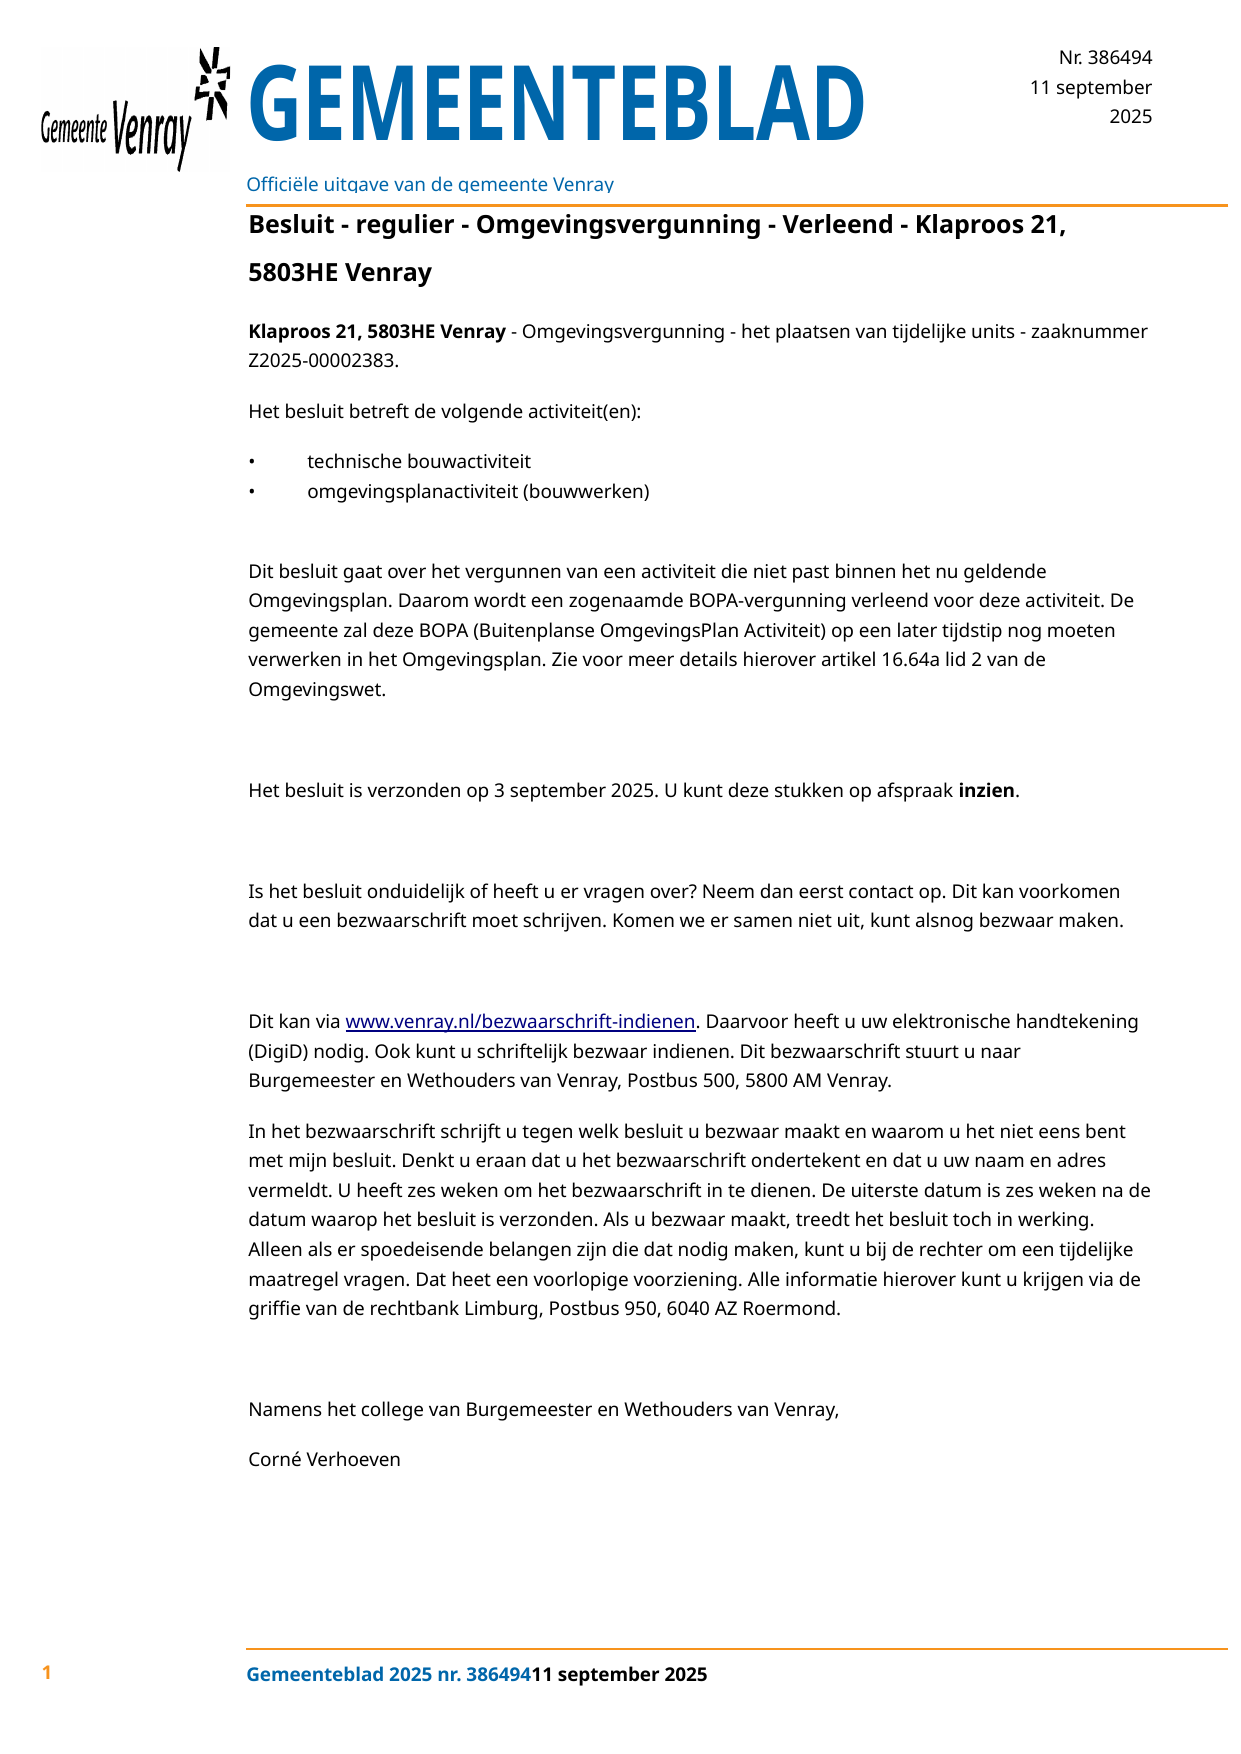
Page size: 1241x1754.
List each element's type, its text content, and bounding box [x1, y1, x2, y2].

list technische bouwactiviteit [248, 448, 1152, 474]
text Dit kan via www.venray.nl/bezwaarschrift-indienen. Daarvoor heeft u uw elektronische handtekening (DigiD) nodig. Ook kunt u schriftelijk bezwaar indienen. Dit bezwaarschrift stuurt u naar Burgemeester en Wethouders van Venray, Postbus 500, 5800 AM Venray. [248, 1008, 1152, 1093]
text Is het besluit onduidelijk of heeft u er vragen over? Neem dan eerst contact op. Dit kan voorkomen dat u een bezwaarschrift moet schrijven. Komen we er samen niet uit, kunt alsnog bezwaar maken. [248, 878, 1152, 933]
text Namens het college van Burgemeester en Wethouders van Venray, [248, 1396, 1152, 1422]
text Corné Verhoeven [248, 1447, 1152, 1472]
list omgevingsplanactiviteit (bouwwerken) [248, 478, 1152, 504]
text Klaproos 21, 5803HE Venray - Omgevingsvergunning - het plaatsen van tijdelijke units - zaaknummer Z2025-00002383. [248, 318, 1152, 373]
text In het bezwaarschrift schrijft u tegen welk besluit u bezwaar maakt en waarom u het niet eens bent met mijn besluit. Denkt u eraan dat u het bezwaarschrift ondertekent en dat u uw naam en adres vermeldt. U heeft zes weken om het bezwaarschrift in te dienen. De uiterste datum is zes weken na de datum waarop het besluit is verzonden. Als u bezwaar maakt, treedt het besluit toch in werking. Alleen als er spoedeisende belangen zijn die dat nodig maken, kunt u bij de rechter om een tijdelijke maatregel vragen. Dat heet een voorlopige voorziening. Alle informatie hierover kunt u krijgen via de griffie van de rechtbank Limburg, Postbus 950, 6040 AZ Roermond. [248, 1118, 1152, 1321]
text Het besluit betreft de volgende activiteit(en): [248, 398, 1152, 424]
text Besluit - regulier - Omgevingsvergunning - Verleend - Klaproos 21, 5803HE Venray [248, 207, 1152, 288]
text Dit besluit gaat over het vergunnen van een activiteit die niet past binnen het nu geldende Omgevingsplan. Daarom wordt een zogenaamde BOPA-vergunning verleend voor deze activiteit. De gemeente zal deze BOPA (Buitenplanse OmgevingsPlan Activiteit) op een later tijdstip nog moeten verwerken in het Omgevingsplan. Zie voor meer details hierover artikel 16.64a lid 2 van de Omgevingswet. [248, 558, 1152, 702]
text Het besluit is verzonden op 3 september 2025. U kunt deze stukken op afspraak inzien. [248, 777, 1152, 803]
picture [41, 47, 231, 172]
